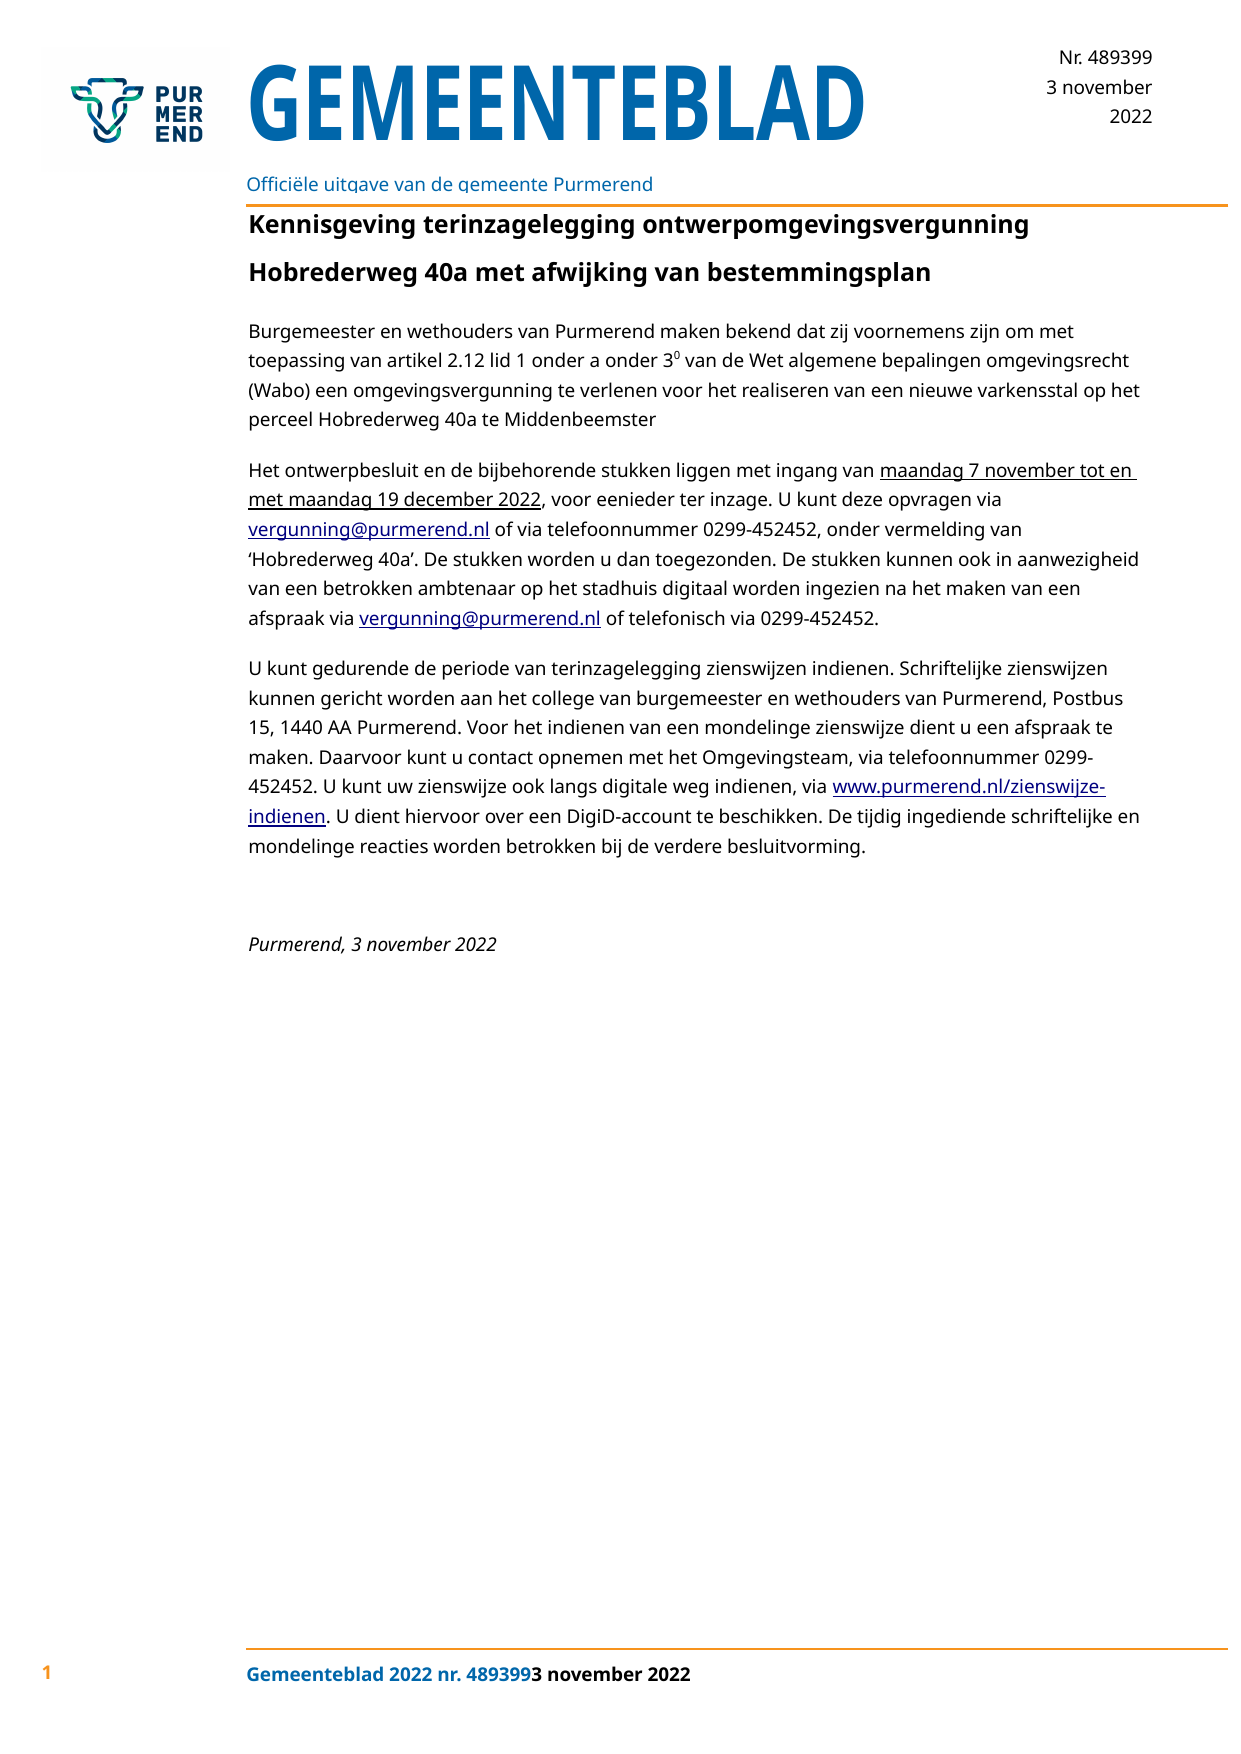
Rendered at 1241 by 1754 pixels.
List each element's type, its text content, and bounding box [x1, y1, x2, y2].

text Het ontwerpbesluit en de bijbehorende stukken liggen met ingang van maandag 7 november tot en met maandag 19 december 2022, voor eenieder ter inzage. U kunt deze opvragen via vergunning@purmerend.nl of via telefoonnummer 0299-452452, onder vermelding van ‘Hobrederweg 40a’. De stukken worden u dan toegezonden. De stukken kunnen ook in aanwezigheid van een betrokken ambtenaar op het stadhuis digitaal worden ingezien na het maken van een afspraak via vergunning@purmerend.nl of telefonisch via 0299-452452. [248, 457, 1152, 631]
picture [41, 47, 231, 172]
text Burgemeester en wethouders van Purmerend maken bekend dat zij voornemens zijn om met toepassing van artikel 2.12 lid 1 onder a onder 30 van de Wet algemene bepalingen omgevingsrecht (Wabo) een omgevingsvergunning te verlenen voor het realiseren van een nieuwe varkensstal op het perceel Hobrederweg 40a te Middenbeemster [248, 318, 1152, 432]
text Purmerend, 3 november 2022 [248, 931, 1152, 957]
text Kennisgeving terinzagelegging ontwerpomgevingsvergunning Hobrederweg 40a met afwijking van bestemmingsplan [248, 207, 1152, 288]
text U kunt gedurende de periode van terinzagelegging zienswijzen indienen. Schriftelijke zienswijzen kunnen gericht worden aan het college van burgemeester en wethouders van Purmerend, Postbus 15, 1440 AA Purmerend. Voor het indienen van een mondelinge zienswijze dient u een afspraak te maken. Daarvoor kunt u contact opnemen met het Omgevingsteam, via telefoonnummer 0299-452452. U kunt uw zienswijze ook langs digitale weg indienen, via www.purmerend.nl/zienswijze-indienen. U dient hiervoor over een DigiD-account te beschikken. De tijdig ingediende schriftelijke en mondelinge reacties worden betrokken bij de verdere besluitvorming. [248, 655, 1152, 859]
